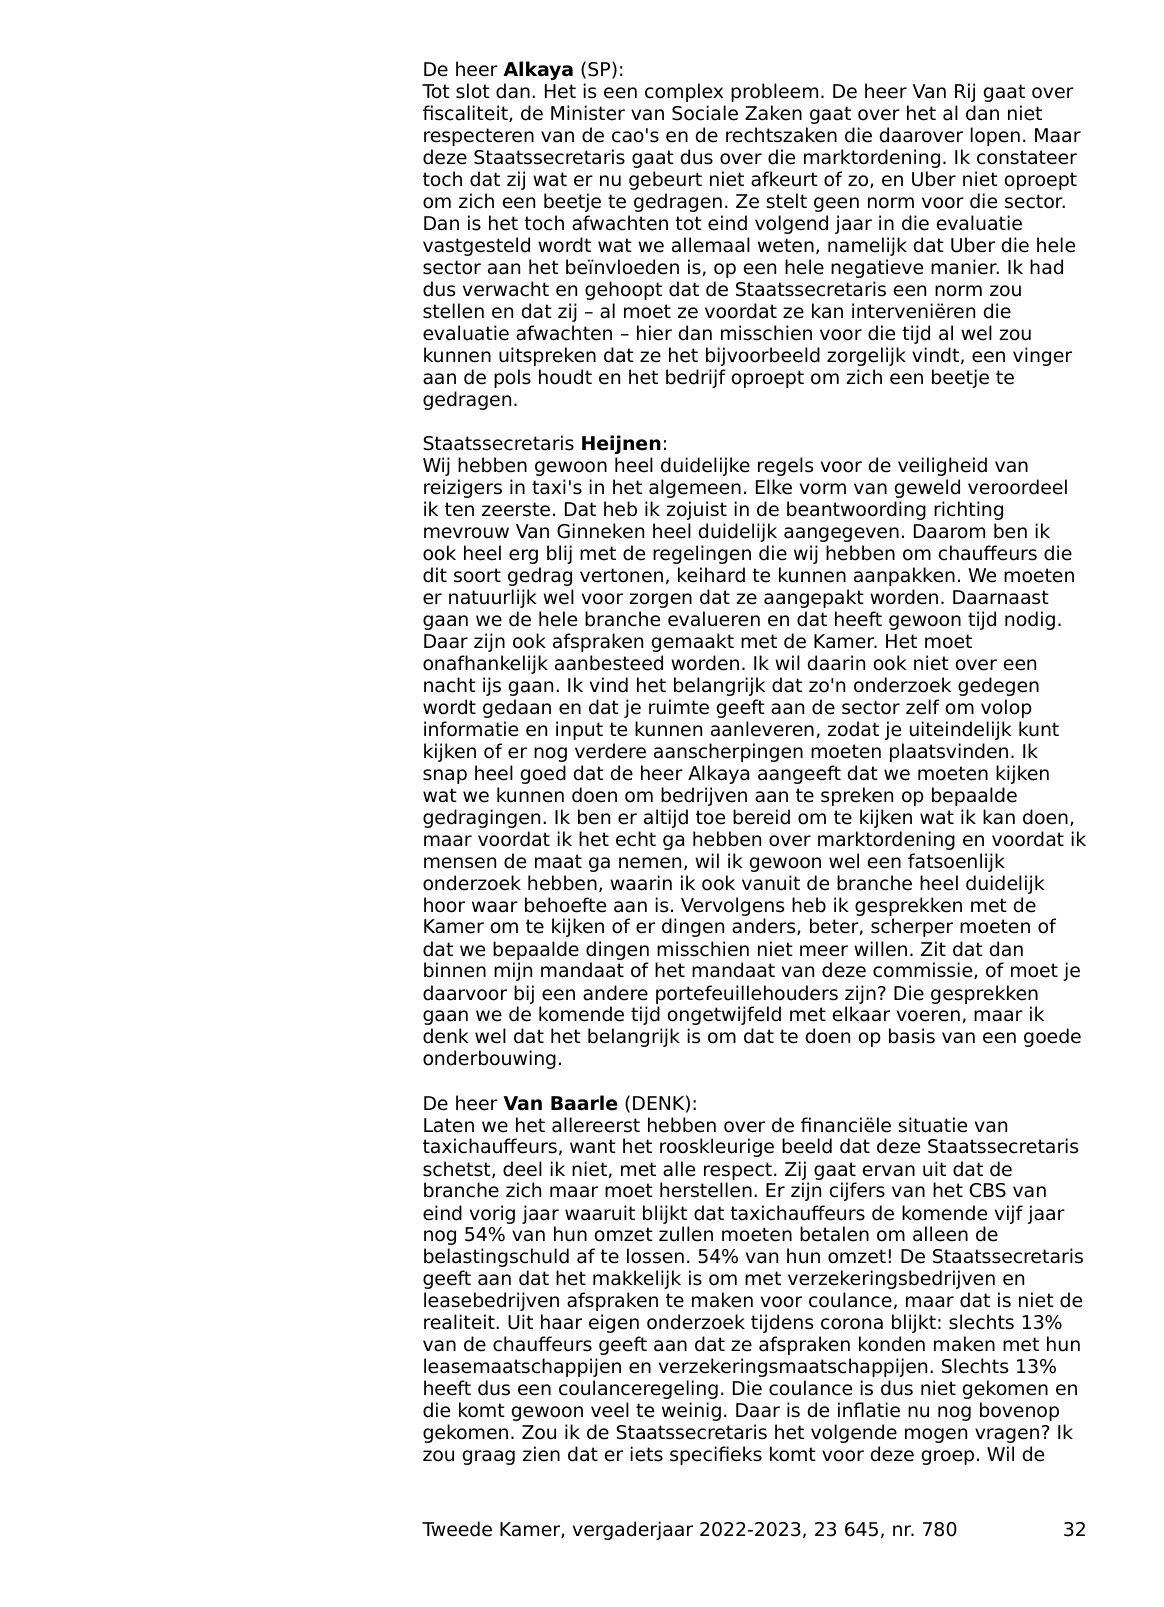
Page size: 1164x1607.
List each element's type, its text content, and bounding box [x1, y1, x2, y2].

text Tot slot dan. Het is een complex probleem. De heer Van Rij gaat over fiscaliteit, de Minister van Sociale Zaken gaat over het al dan niet respecteren van de cao's en de rechtszaken die daarover lopen. Maar deze Staatssecretaris gaat dus over die marktordening. Ik constateer toch dat zij wat er nu gebeurt niet afkeurt of zo, en Uber niet oproept om zich een beetje te gedragen. Ze stelt geen norm voor die sector. Dan is het toch afwachten tot eind volgend jaar in die evaluatie vastgesteld wordt wat we allemaal weten, namelijk dat Uber die hele sector aan het beïnvloeden is, op een hele negatieve manier. Ik had dus verwacht en gehoopt dat de Staatssecretaris een norm zou stellen en dat zij – al moet ze voordat ze kan interveniëren die evaluatie afwachten – hier dan misschien voor die tijd al wel zou kunnen uitspreken dat ze het bijvoorbeeld zorgelijk vindt, een vinger aan de pols houdt en het bedrijf oproept om zich een beetje te gedragen. [422, 81, 1087, 411]
text Laten we het allereerst hebben over de financiële situatie van taxichauffeurs, want het rooskleurige beeld dat deze Staatssecretaris schetst, deel ik niet, met alle respect. Zij gaat ervan uit dat de branche zich maar moet herstellen. Er zijn cijfers van het CBS van eind vorig jaar waaruit blijkt dat taxichauffeurs de komende vijf jaar nog 54% van hun omzet zullen moeten betalen om alleen de belastingschuld af te lossen. 54% van hun omzet! De Staatssecretaris geeft aan dat het makkelijk is om met verzekeringsbedrijven en leasebedrijven afspraken te maken voor coulance, maar dat is niet de realiteit. Uit haar eigen onderzoek tijdens corona blijkt: slechts 13% van de chauffeurs geeft aan dat ze afspraken konden maken met hun leasemaatschappijen en verzekeringsmaatschappijen. Slechts 13% heeft dus een coulanceregeling. Die coulance is dus niet gekomen en die komt gewoon veel te weinig. Daar is de inflatie nu nog bovenop gekomen. Zou ik de Staatssecretaris het volgende mogen vragen? Ik zou graag zien dat er iets specifieks komt voor deze groep. Wil de [422, 1114, 1087, 1466]
text Wij hebben gewoon heel duidelijke regels voor de veiligheid van reizigers in taxi's in het algemeen. Elke vorm van geweld veroordeel ik ten zeerste. Dat heb ik zojuist in de beantwoording richting mevrouw Van Ginneken heel duidelijk aangegeven. Daarom ben ik ook heel erg blij met de regelingen die wij hebben om chauffeurs die dit soort gedrag vertonen, keihard te kunnen aanpakken. We moeten er natuurlijk wel voor zorgen dat ze aangepakt worden. Daarnaast gaan we de hele branche evalueren en dat heeft gewoon tijd nodig. Daar zijn ook afspraken gemaakt met de Kamer. Het moet onafhankelijk aanbesteed worden. Ik wil daarin ook niet over een nacht ijs gaan. Ik vind het belangrijk dat zo'n onderzoek gedegen wordt gedaan en dat je ruimte geeft aan de sector zelf om volop informatie en input te kunnen aanleveren, zodat je uiteindelijk kunt kijken of er nog verdere aanscherpingen moeten plaatsvinden. Ik snap heel goed dat de heer Alkaya aangeeft dat we moeten kijken wat we kunnen doen om bedrijven aan te spreken op bepaalde gedragingen. Ik ben er altijd toe bereid om te kijken wat ik kan doen, maar voordat ik het echt ga hebben over marktordening en voordat ik mensen de maat ga nemen, wil ik gewoon wel een fatsoenlijk onderzoek hebben, waarin ik ook vanuit de branche heel duidelijk hoor waar behoefte aan is. Vervolgens heb ik gesprekken met de Kamer om te kijken of er dingen anders, beter, scherper moeten of dat we bepaalde dingen misschien niet meer willen. Zit dat dan binnen mijn mandaat of het mandaat van deze commissie, of moet je daarvoor bij een andere portefeuillehouders zijn? Die gesprekken gaan we de komende tijd ongetwijfeld met elkaar voeren, maar ik denk wel dat het belangrijk is om dat te doen op basis van een goede onderbouwing. [422, 455, 1087, 1070]
text Staatssecretaris Heijnen: [422, 433, 1087, 455]
text De heer Alkaya (SP): [422, 59, 1087, 81]
text De heer Van Baarle (DENK): [422, 1092, 1087, 1114]
